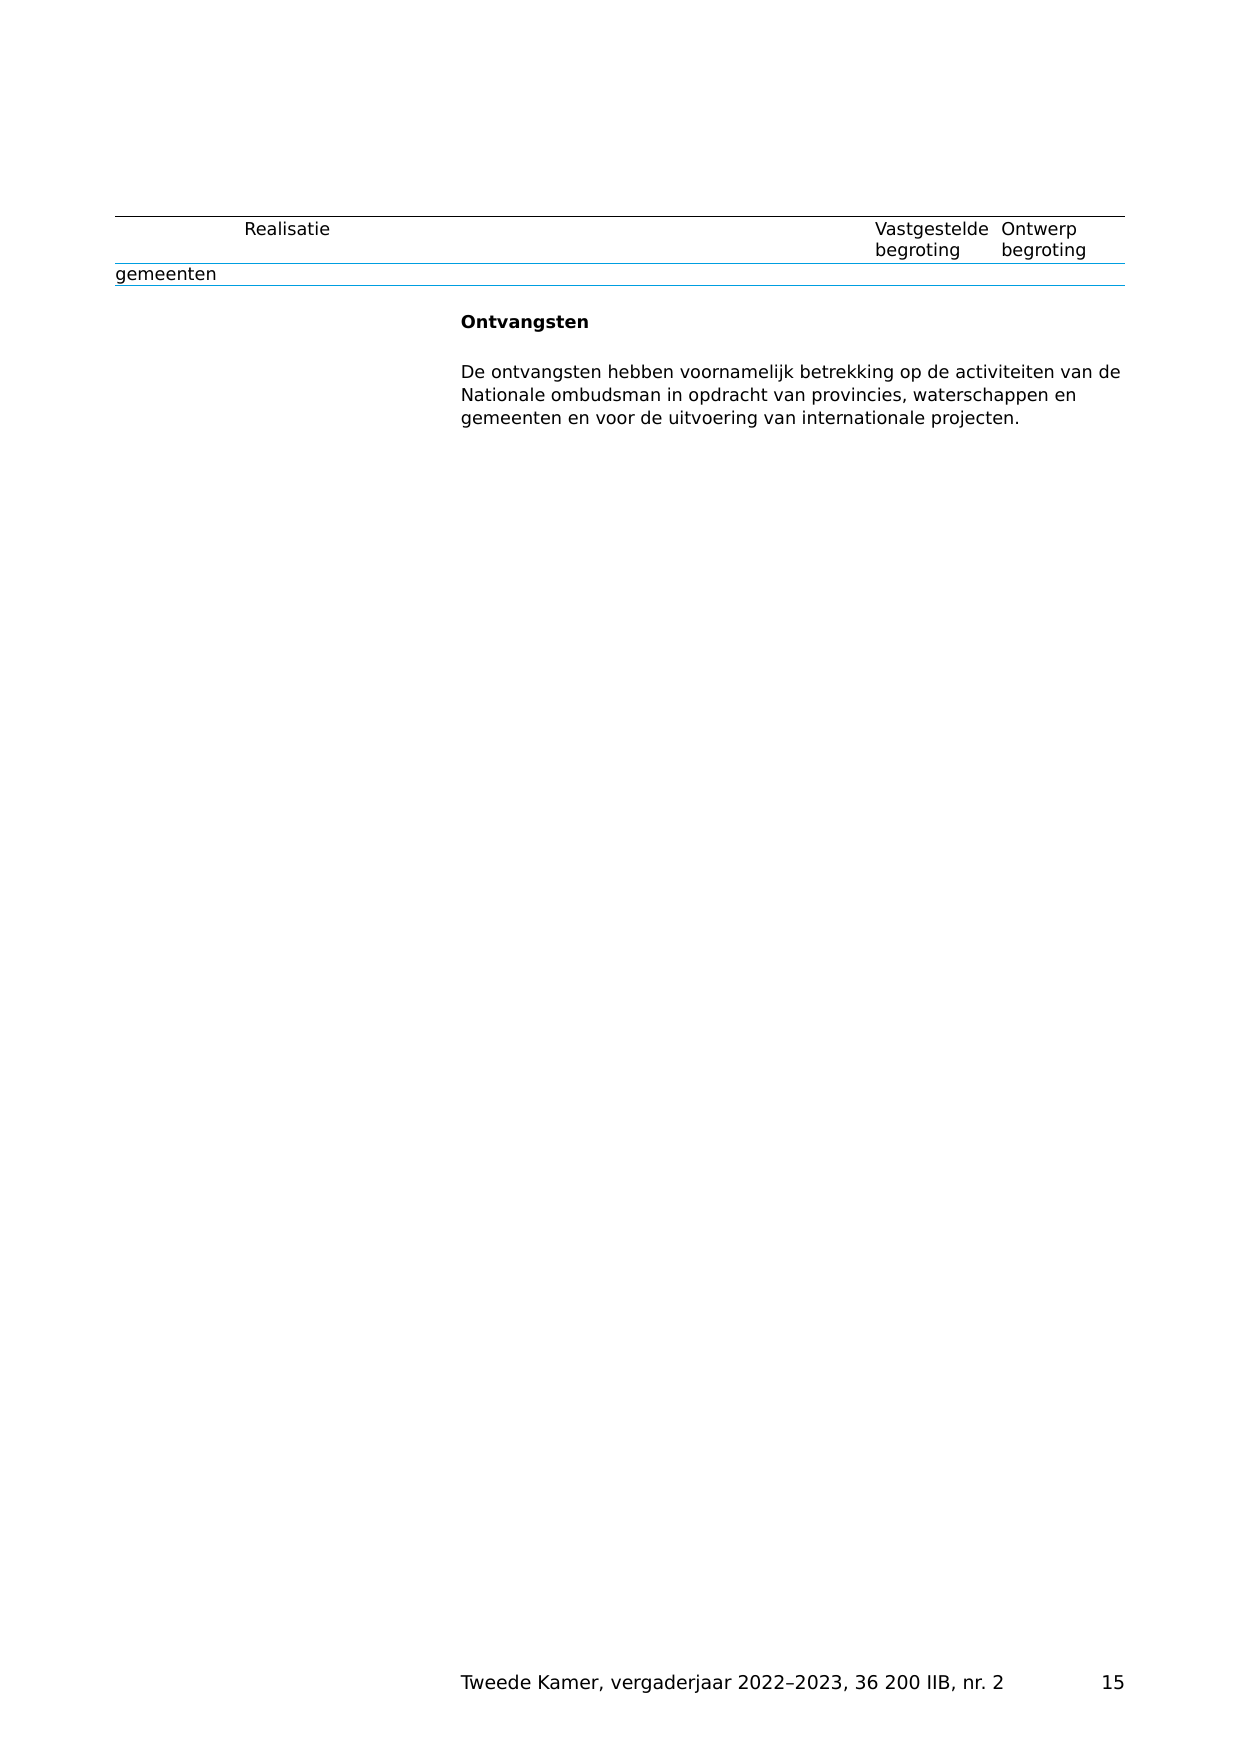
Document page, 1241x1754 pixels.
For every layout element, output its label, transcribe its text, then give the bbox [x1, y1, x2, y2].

table_cell Vastgestelde begroting [872, 217, 998, 263]
table_cell Realisatie [241, 217, 872, 263]
table_cell gemeenten [115, 264, 241, 284]
table_header Tabel 8 Percentage aangesloten gemeenten bij de Nationale ombudsman [115, 191, 1125, 216]
table_cell [872, 264, 998, 284]
table_cell [620, 264, 746, 284]
table_cell [241, 264, 367, 284]
table_cell [494, 264, 620, 284]
table_cell Ontwerp begroting [998, 217, 1125, 263]
table_cell [368, 264, 493, 284]
text Ontvangsten [461, 310, 1125, 333]
table_cell [998, 264, 1125, 284]
table_cell [115, 217, 241, 263]
text De ontvangsten hebben voornamelijk betrekking op de activiteiten van de Nationale ombudsman in opdracht van provincies, waterschappen en gemeenten en voor de uitvoering van internationale projecten. [461, 360, 1125, 429]
table_cell [746, 264, 872, 284]
